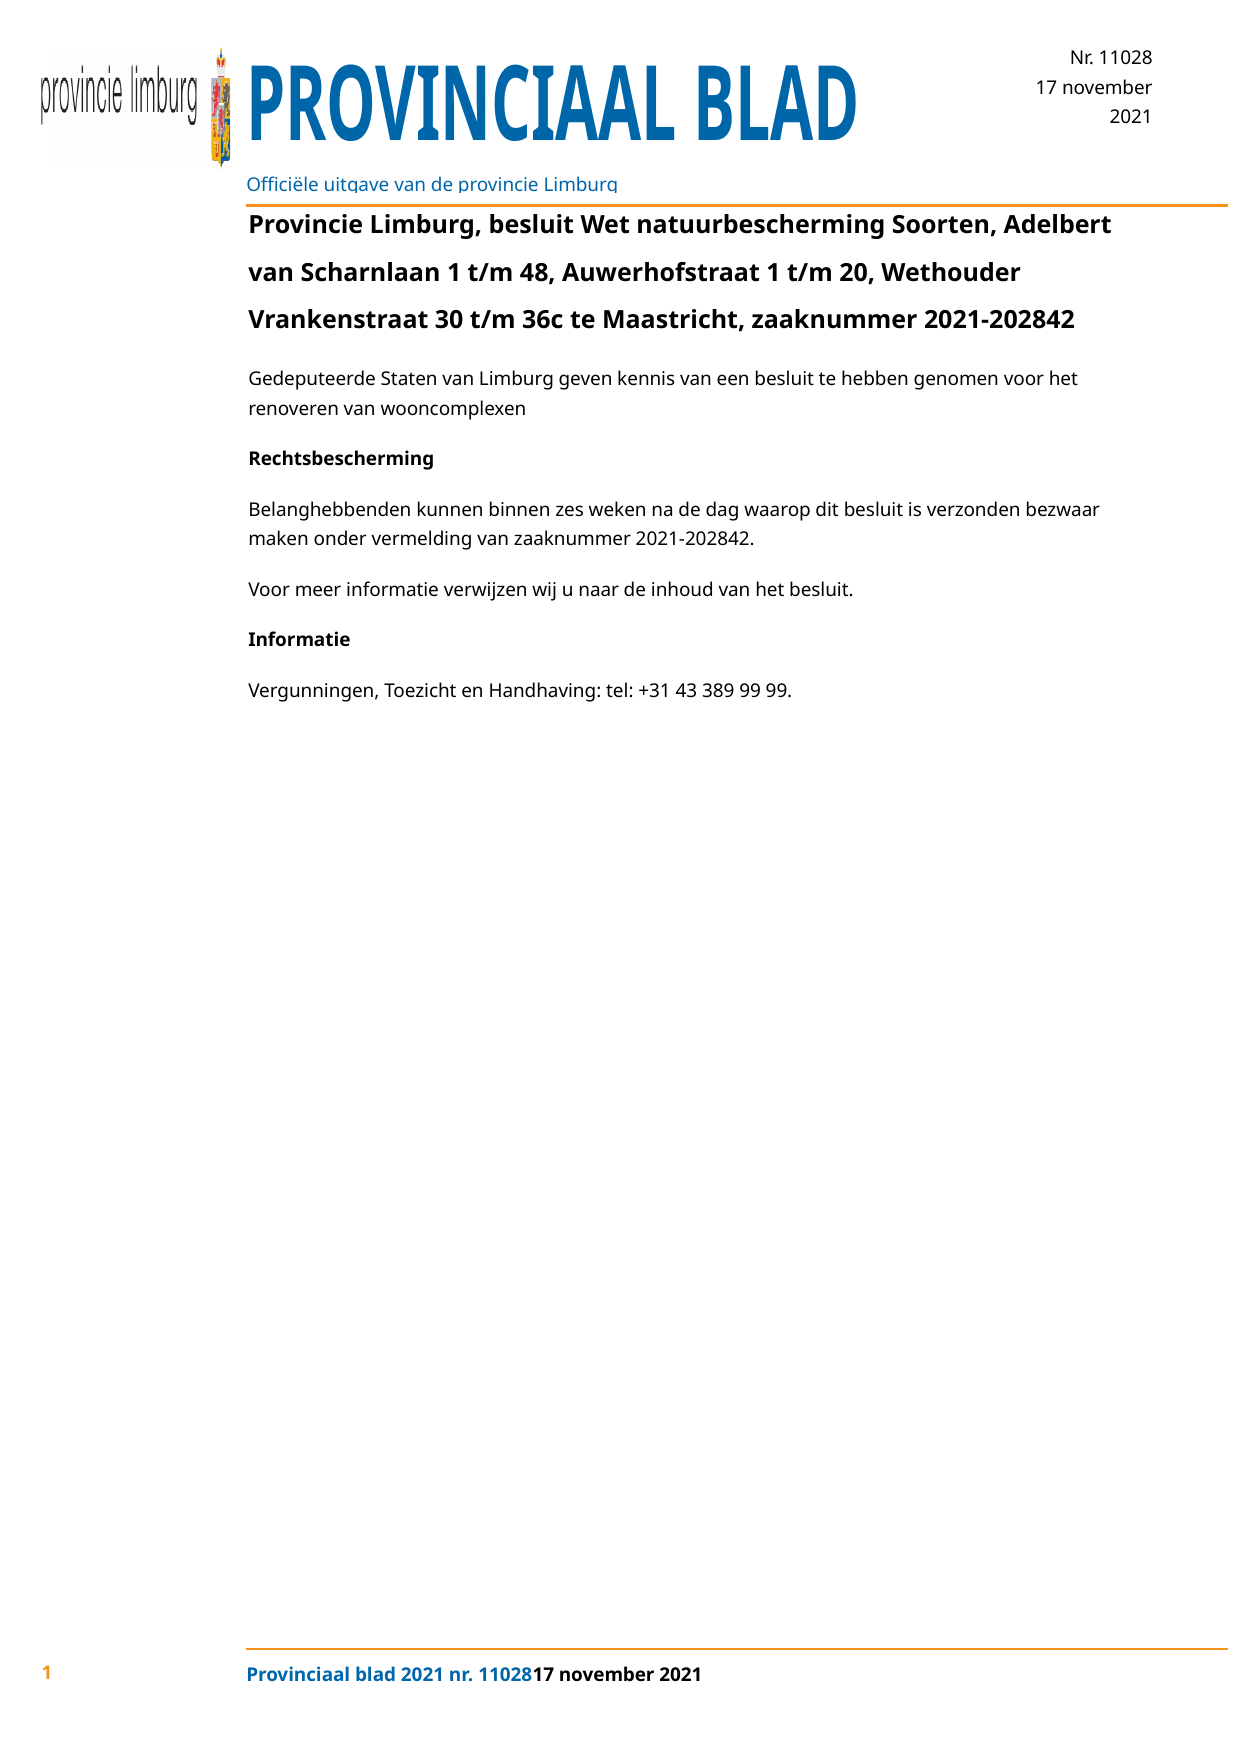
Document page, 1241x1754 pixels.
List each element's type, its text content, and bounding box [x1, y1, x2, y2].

text Gedeputeerde Staten van Limburg geven kennis van een besluit te hebben genomen voor het renoveren van wooncomplexen [248, 366, 1152, 421]
text Voor meer informatie verwijzen wij u naar de inhoud van het besluit. [248, 576, 1152, 602]
text Informatie [248, 626, 1152, 652]
text Provincie Limburg, besluit Wet natuurbescherming Soorten, Adelbert van Scharnlaan 1 t/m 48, Auwerhofstraat 1 t/m 20, Wethouder Vrankenstraat 30 t/m 36c te Maastricht, zaaknummer 2021-202842 [248, 207, 1152, 336]
text Belanghebbenden kunnen binnen zes weken na de dag waarop dit besluit is verzonden bezwaar maken onder vermelding van zaaknummer 2021-202842. [248, 496, 1152, 551]
picture [41, 47, 231, 172]
text Rechtsbescherming [248, 446, 1152, 471]
text Vergunningen, Toezicht en Handhaving: tel: +31 43 389 99 99. [248, 677, 1152, 702]
